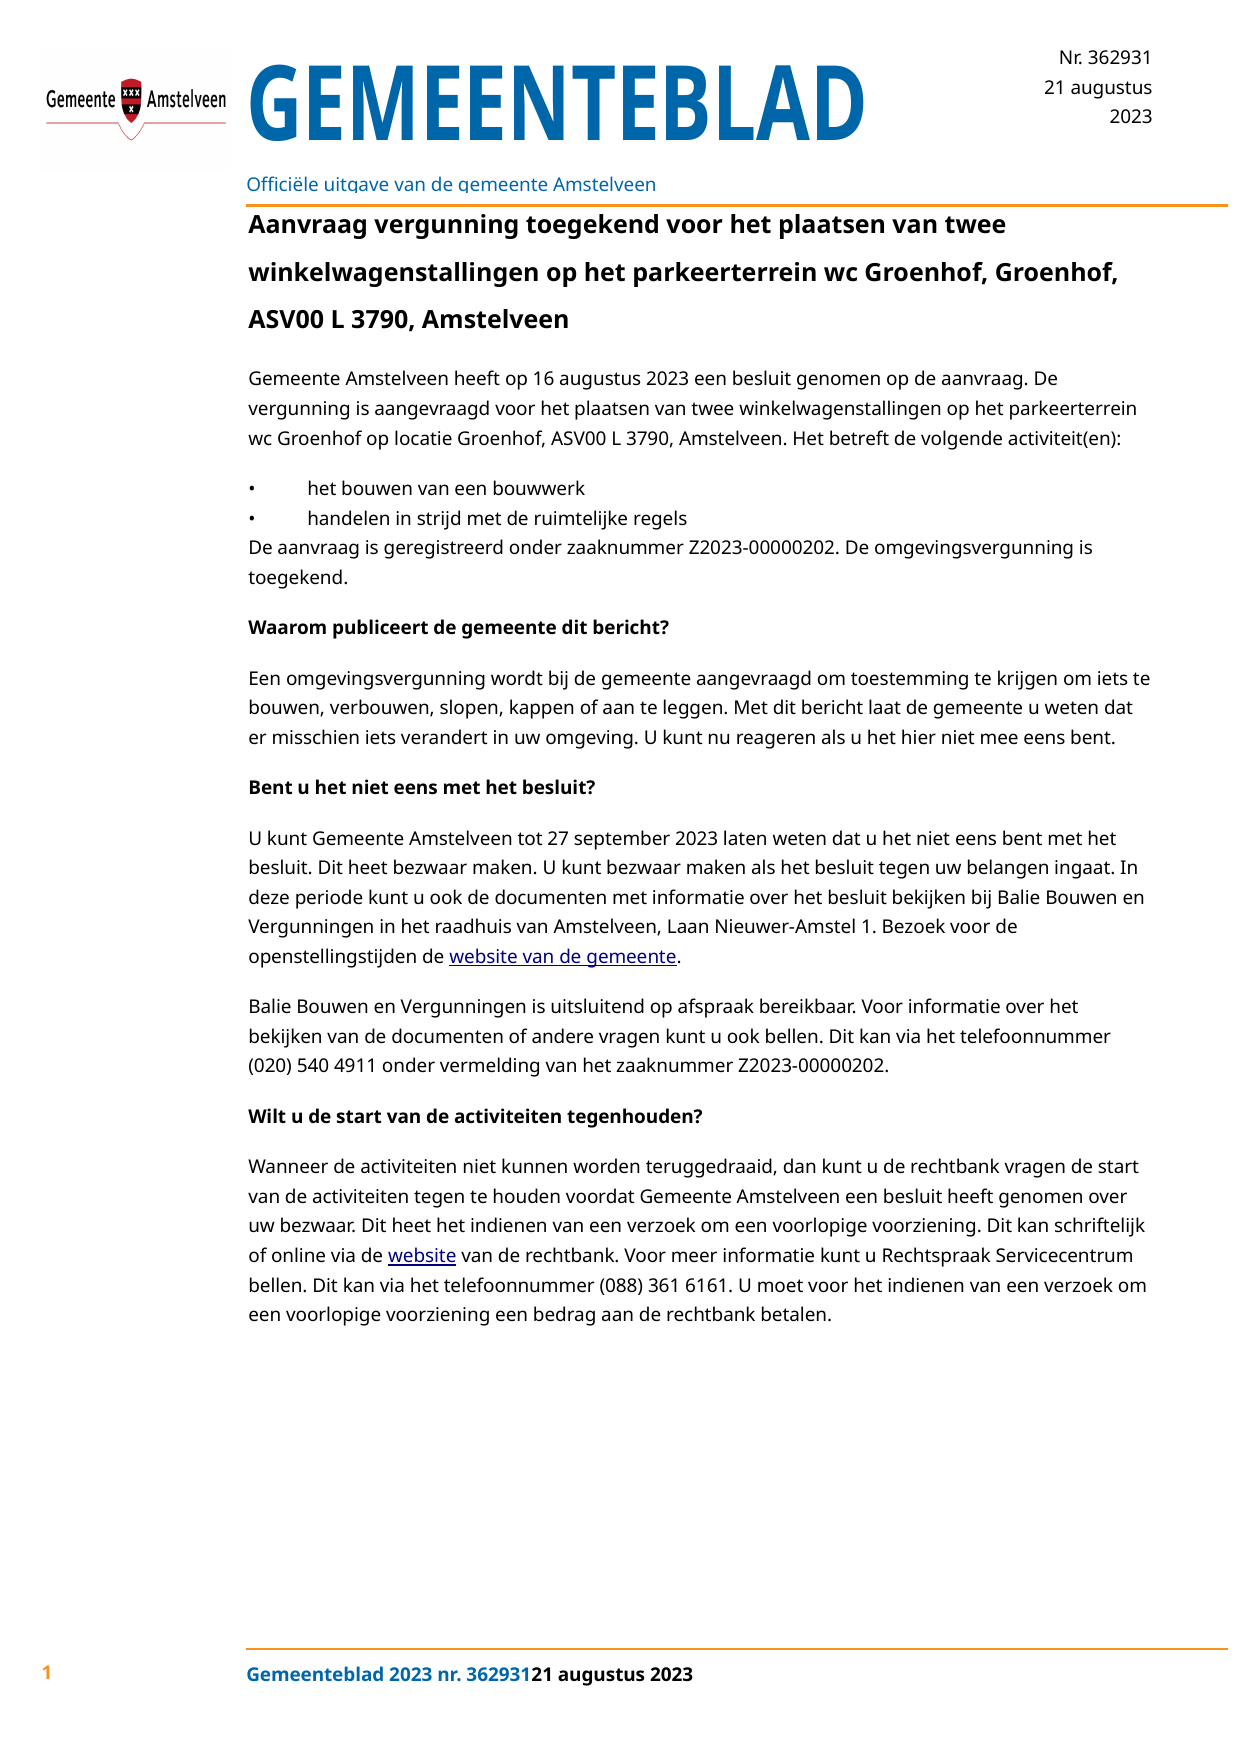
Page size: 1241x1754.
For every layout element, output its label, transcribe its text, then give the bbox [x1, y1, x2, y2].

text Aanvraag vergunning toegekend voor het plaatsen van twee winkelwagenstallingen op het parkeerterrein wc Groenhof, Groenhof, ASV00 L 3790, Amstelveen [248, 207, 1152, 336]
text De aanvraag is geregistreerd onder zaaknummer Z2023-00000202. De omgevingsvergunning is toegekend. [248, 534, 1152, 589]
text Wilt u de start van de activiteiten tegenhouden? [248, 1103, 1152, 1129]
text U kunt Gemeente Amstelveen tot 27 september 2023 laten weten dat u het niet eens bent met het besluit. Dit heet bezwaar maken. U kunt bezwaar maken als het besluit tegen uw belangen ingaat. In deze periode kunt u ook de documenten met informatie over het besluit bekijken bij Balie Bouwen en Vergunningen in het raadhuis van Amstelveen, Laan Nieuwer-Amstel 1. Bezoek voor de openstellingstijden de website van de gemeente. [248, 825, 1152, 969]
text Wanneer de activiteiten niet kunnen worden teruggedraaid, dan kunt u de rechtbank vragen de start van de activiteiten tegen te houden voordat Gemeente Amstelveen een besluit heeft genomen over uw bezwaar. Dit heet het indienen van een verzoek om een voorlopige voorziening. Dit kan schriftelijk of online via de website van de rechtbank. Voor meer informatie kunt u Rechtspraak Servicecentrum bellen. Dit kan via het telefoonnummer (088) 361 6161. U moet voor het indienen van een verzoek om een voorlopige voorziening een bedrag aan de rechtbank betalen. [248, 1153, 1152, 1327]
text Een omgevingsvergunning wordt bij de gemeente aangevraagd om toestemming te krijgen om iets te bouwen, verbouwen, slopen, kappen of aan te leggen. Met dit bericht laat de gemeente u weten dat er misschien iets verandert in uw omgeving. U kunt nu reageren als u het hier niet mee eens bent. [248, 665, 1152, 749]
list het bouwen van een bouwwerk [248, 475, 1152, 501]
list handelen in strijd met de ruimtelijke regels [248, 505, 1152, 530]
text Balie Bouwen en Vergunningen is uitsluitend op afspraak bereikbaar. Voor informatie over het bekijken van de documenten of andere vragen kunt u ook bellen. Dit kan via het telefoonnummer (020) 540 4911 onder vermelding van het zaaknummer Z2023-00000202. [248, 993, 1152, 1078]
text Gemeente Amstelveen heeft op 16 augustus 2023 een besluit genomen op de aanvraag. De vergunning is aangevraagd voor het plaatsen van twee winkelwagenstallingen op het parkeerterrein wc Groenhof op locatie Groenhof, ASV00 L 3790, Amstelveen. Het betreft de volgende activiteit(en): [248, 366, 1152, 450]
text Bent u het niet eens met het besluit? [248, 774, 1152, 800]
text Waarom publiceert de gemeente dit bericht? [248, 614, 1152, 640]
picture [41, 47, 231, 172]
